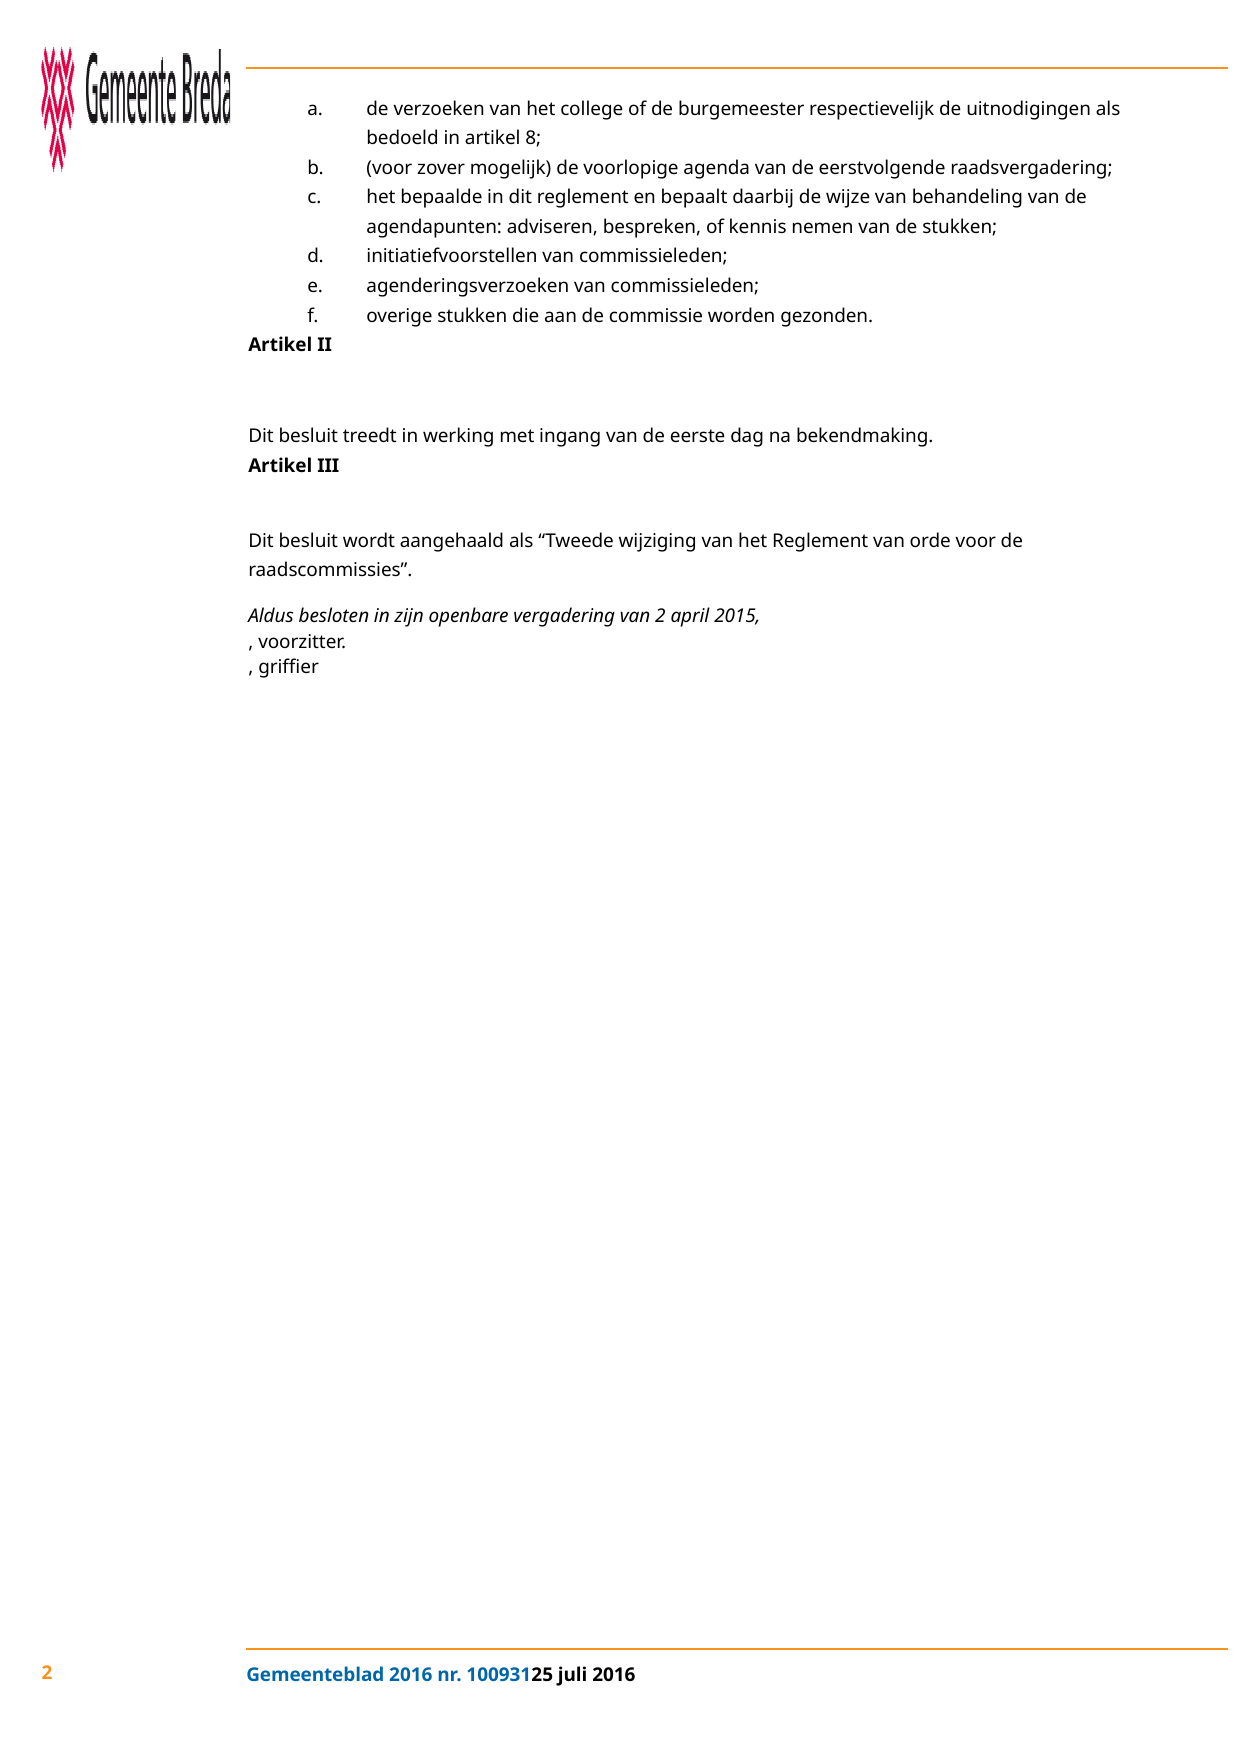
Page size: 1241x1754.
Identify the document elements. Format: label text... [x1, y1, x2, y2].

list initiatiefvoorstellen van commissieleden; [307, 243, 1152, 268]
text Dit besluit treedt in werking met ingang van de eerste dag na bekendmaking. [248, 422, 1152, 448]
list overige stukken die aan de commissie worden gezonden. [307, 302, 1152, 328]
text Dit besluit wordt aangehaald als “Tweede wijziging van het Reglement van orde voor de raadscommissies”. [248, 527, 1152, 582]
text Artikel III [248, 452, 1152, 478]
list (voor zover mogelijk) de voorlopige agenda van de eerstvolgende raadsvergadering; [307, 154, 1152, 180]
list het bepaalde in dit reglement en bepaalt daarbij de wijze van behandeling van de agendapunten: adviseren, bespreken, of kennis nemen van de stukken; [307, 183, 1152, 239]
text Aldus besloten in zijn openbare vergadering van 2 april 2015, [248, 602, 1152, 628]
text Artikel II [248, 331, 1152, 357]
picture [41, 47, 231, 172]
list de verzoeken van het college of de burgemeester respectievelijk de uitnodigingen als bedoeld in artikel 8; [307, 95, 1152, 150]
list agenderingsverzoeken van commissieleden; [307, 272, 1152, 298]
text , griffier [248, 654, 1152, 679]
text , voorzitter. [248, 628, 1152, 654]
